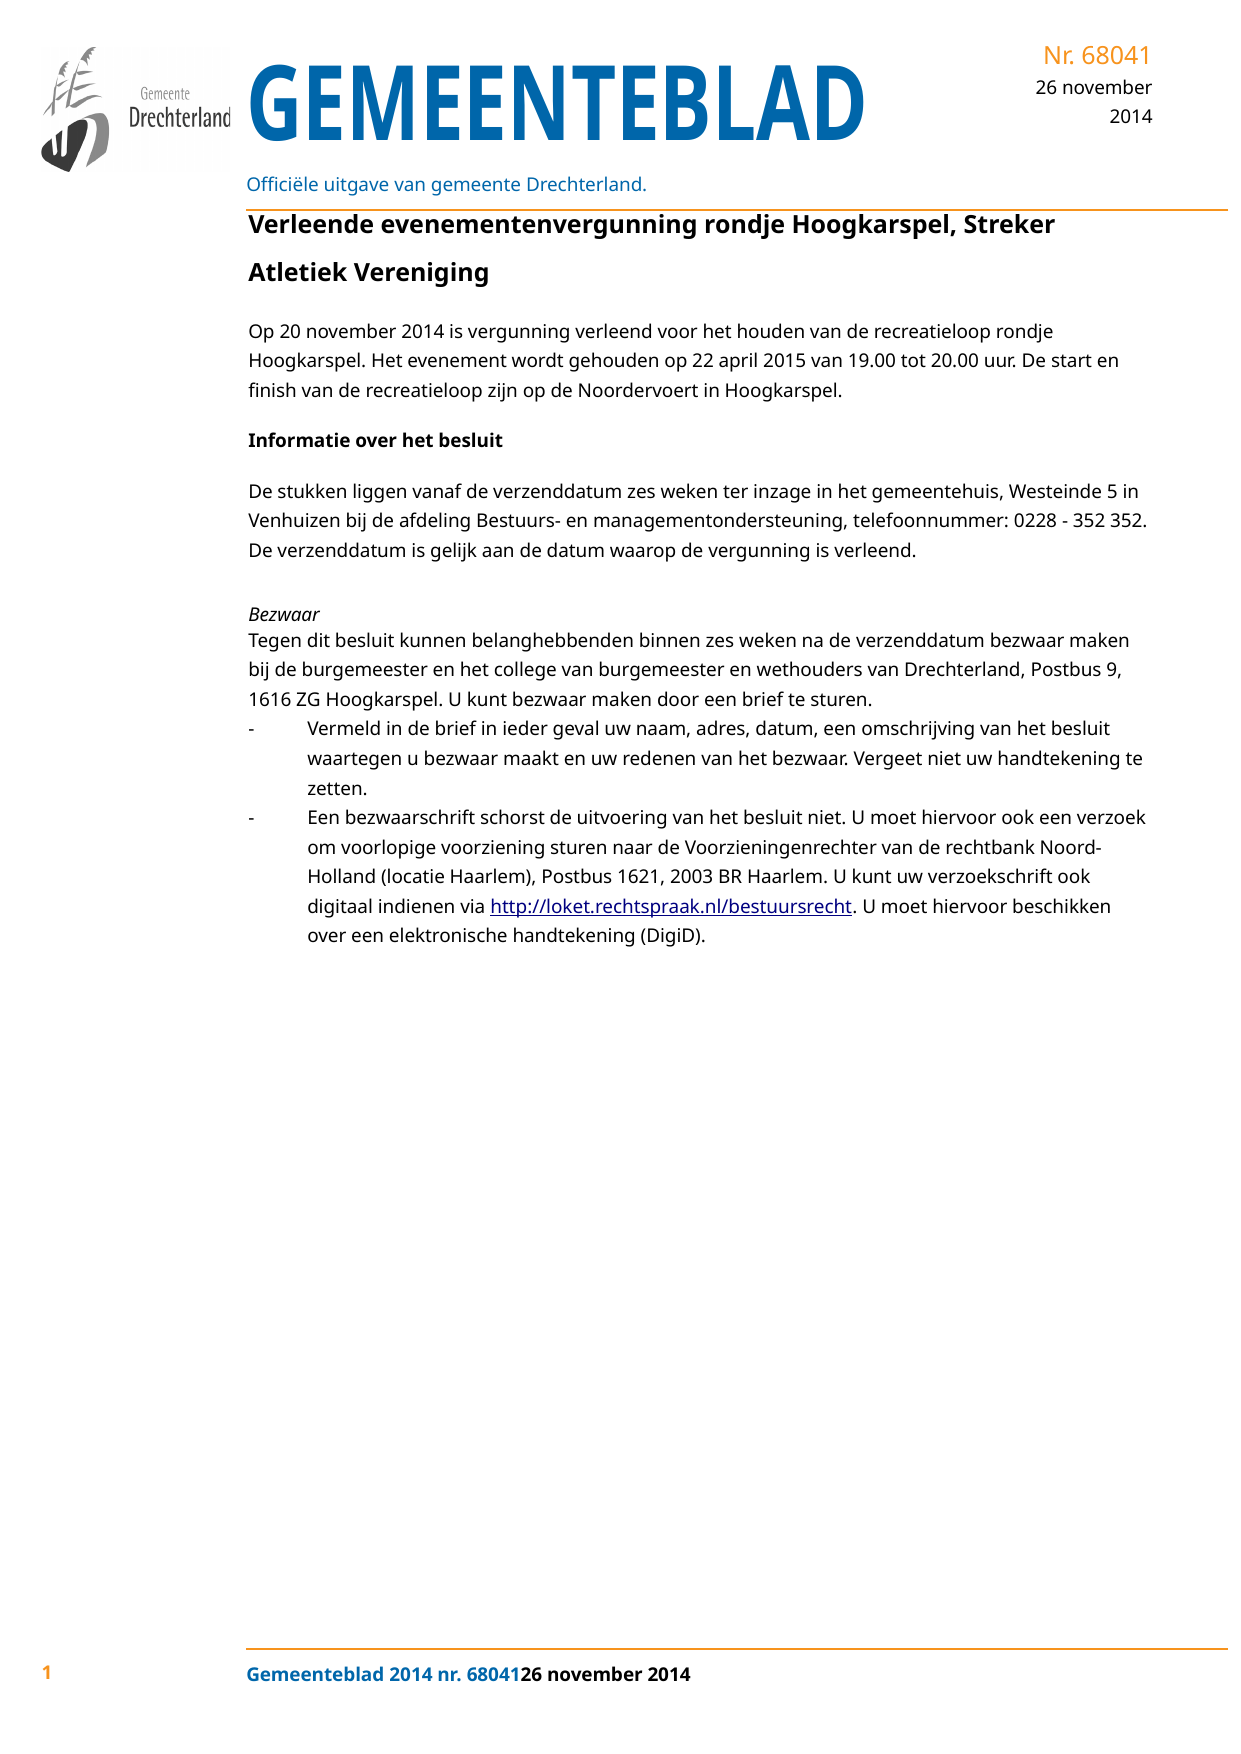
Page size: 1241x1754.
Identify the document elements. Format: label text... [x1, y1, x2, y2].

text Bezwaar [248, 601, 1152, 627]
text Op 20 november 2014 is vergunning verleend voor het houden van de recreatieloop rondje Hoogkarspel. Het evenement wordt gehouden op 22 april 2015 van 19.00 tot 20.00 uur. De start en finish van de recreatieloop zijn op de Noordervoert in Hoogkarspel. [248, 318, 1152, 403]
list Vermeld in de brief in ieder geval uw naam, adres, datum, een omschrijving van het besluit waartegen u bezwaar maakt en uw redenen van het bezwaar. Vergeet niet uw handtekening te zetten. [248, 716, 1152, 800]
text Verleende evenementenvergunning rondje Hoogkarspel, Streker Atletiek Vereniging [248, 211, 1152, 288]
text De stukken liggen vanaf de verzenddatum zes weken ter inzage in het gemeentehuis, Westeinde 5 in Venhuizen bij de afdeling Bestuurs- en managementondersteuning, telefoonnummer: 0228 - 352 352. De verzenddatum is gelijk aan de datum waarop de vergunning is verleend. [248, 478, 1152, 563]
text Informatie over het besluit [248, 427, 1152, 453]
list Een bezwaarschrift schorst de uitvoering van het besluit niet. U moet hiervoor ook een verzoek om voorlopige voorziening sturen naar de Voorzieningenrechter van de rechtbank Noord-Holland (locatie Haarlem), Postbus 1621, 2003 BR Haarlem. U kunt uw verzoekschrift ook digitaal indienen via http://loket.rechtspraak.nl/bestuursrecht. U moet hiervoor beschikken over een elektronische handtekening (DigiD). [248, 804, 1152, 948]
text Tegen dit besluit kunnen belanghebbenden binnen zes weken na de verzenddatum bezwaar maken bij de burgemeester en het college van burgemeester en wethouders van Drechterland, Postbus 9, 1616 ZG Hoogkarspel. U kunt bezwaar maken door een brief te sturen. [248, 627, 1152, 712]
picture [41, 47, 231, 172]
